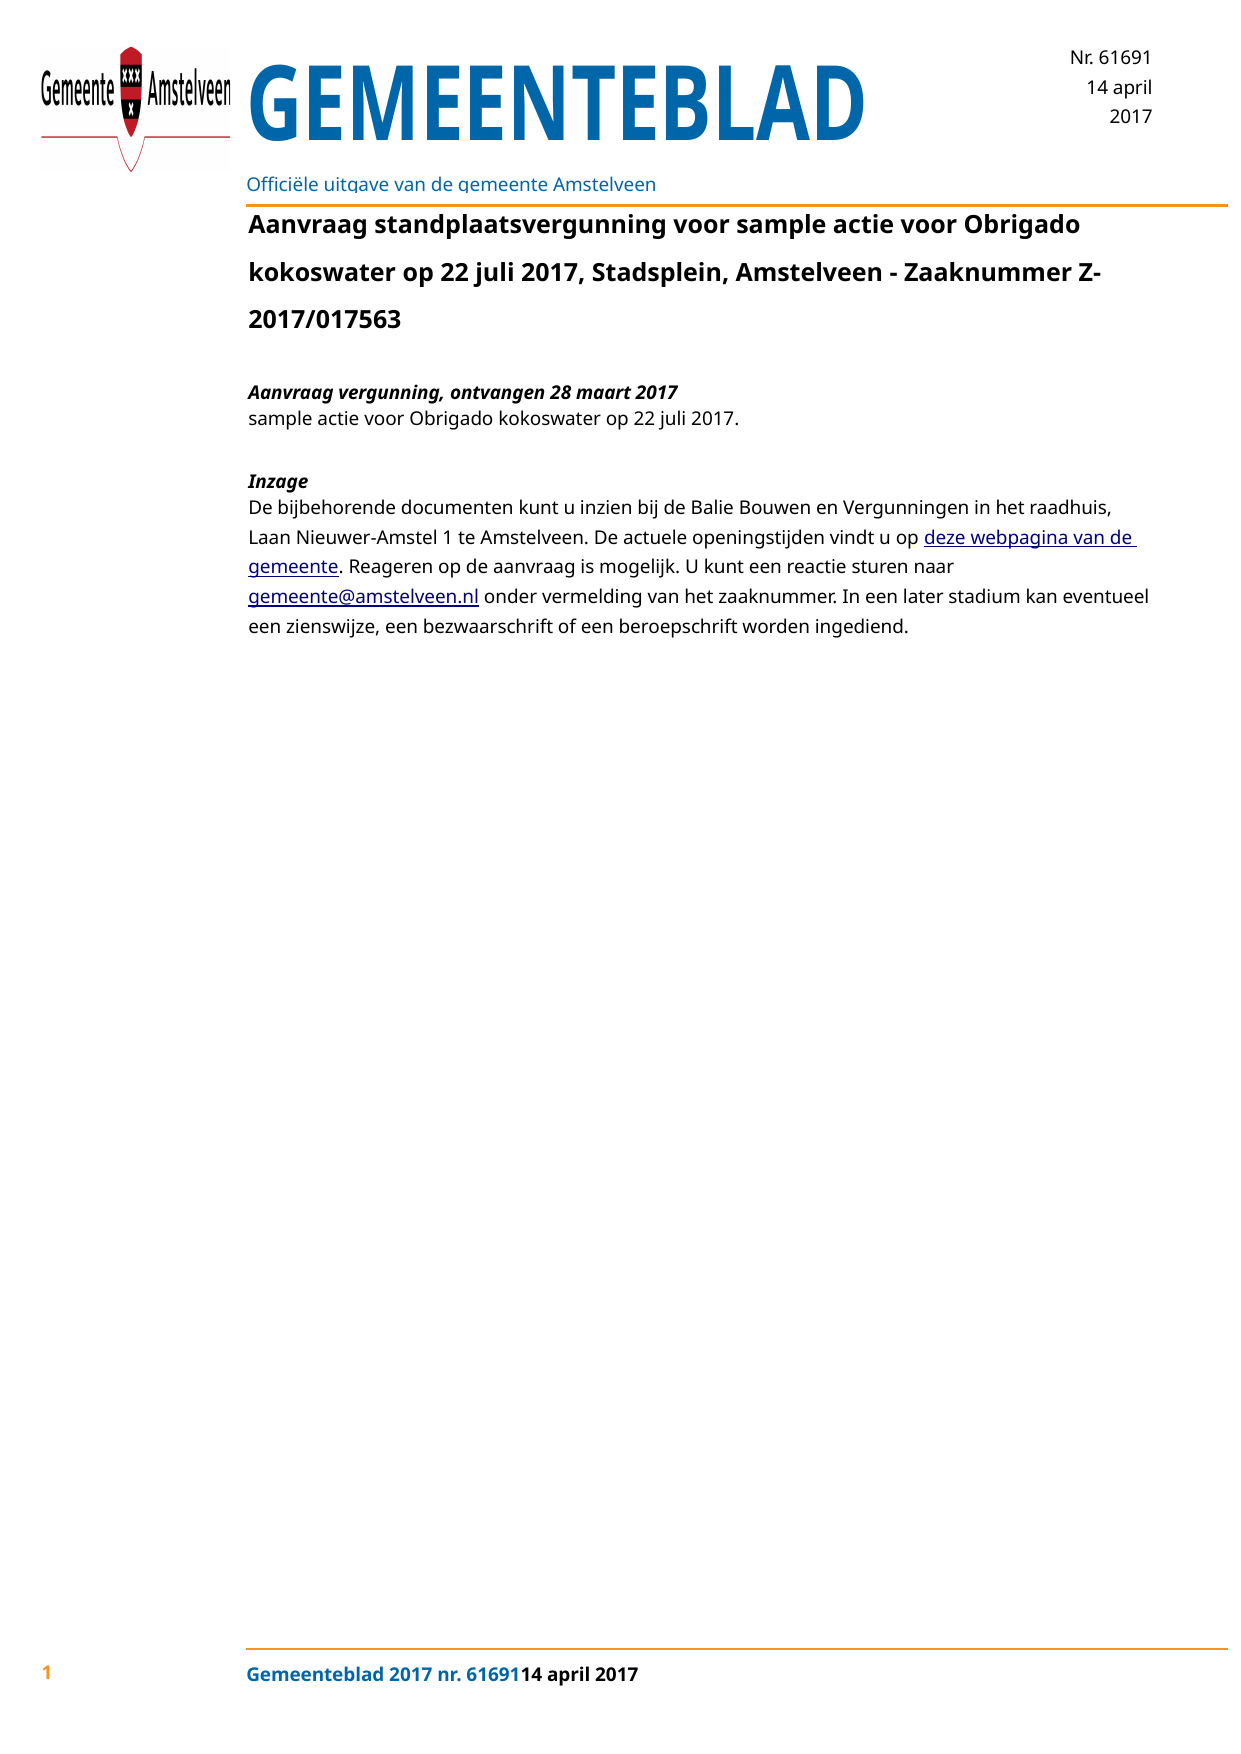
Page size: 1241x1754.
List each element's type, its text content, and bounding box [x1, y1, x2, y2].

text Inzage [248, 469, 1152, 494]
text sample actie voor Obrigado kokoswater op 22 juli 2017. [248, 405, 1152, 431]
text Aanvraag vergunning, ontvangen 28 maart 2017 [248, 379, 1152, 405]
text Aanvraag standplaatsvergunning voor sample actie voor Obrigado kokoswater op 22 juli 2017, Stadsplein, Amstelveen - Zaaknummer Z-2017/017563 [248, 207, 1152, 336]
text De bijbehorende documenten kunt u inzien bij de Balie Bouwen en Vergunningen in het raadhuis, Laan Nieuwer-Amstel 1 te Amstelveen. De actuele openingstijden vindt u op deze webpagina van de gemeente. Reageren op de aanvraag is mogelijk. U kunt een reactie sturen naar gemeente@amstelveen.nl onder vermelding van het zaaknummer. In een later stadium kan eventueel een zienswijze, een bezwaarschrift of een beroepschrift worden ingediend. [248, 494, 1152, 638]
picture [41, 47, 231, 172]
